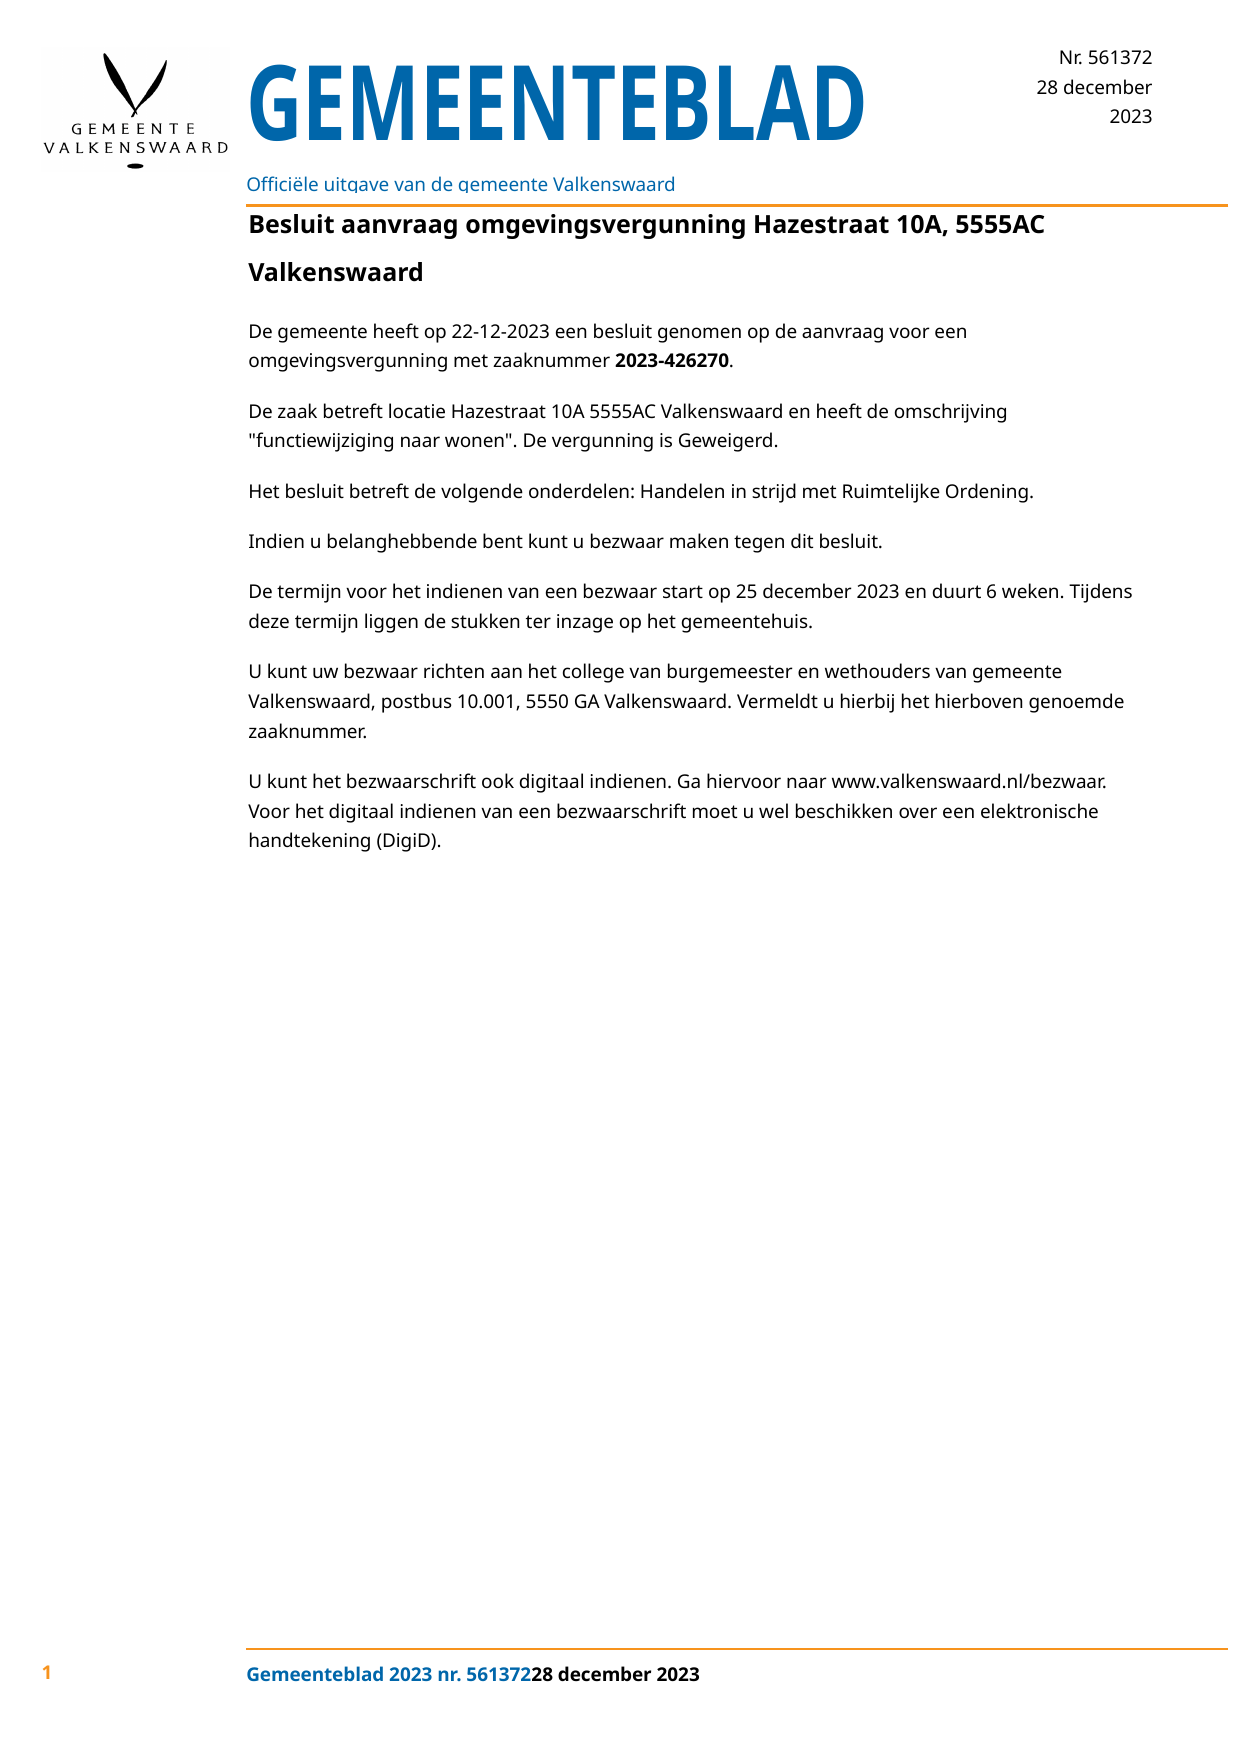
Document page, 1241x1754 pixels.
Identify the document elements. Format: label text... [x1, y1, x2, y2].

text U kunt uw bezwaar richten aan het college van burgemeester en wethouders van gemeente Valkenswaard, postbus 10.001, 5550 GA Valkenswaard. Vermeldt u hierbij het hierboven genoemde zaaknummer. [248, 659, 1152, 744]
text Het besluit betreft de volgende onderdelen: Handelen in strijd met Ruimtelijke Ordening. [248, 478, 1152, 504]
text U kunt het bezwaarschrift ook digitaal indienen. Ga hiervoor naar www.valkenswaard.nl/bezwaar. Voor het digitaal indienen van een bezwaarschrift moet u wel beschikken over een elektronische handtekening (DigiD). [248, 768, 1152, 853]
text De termijn voor het indienen van een bezwaar start op 25 december 2023 en duurt 6 weken. Tijdens deze termijn liggen de stukken ter inzage op het gemeentehuis. [248, 579, 1152, 634]
picture [41, 47, 231, 172]
text Indien u belanghebbende bent kunt u bezwaar maken tegen dit besluit. [248, 528, 1152, 554]
text De gemeente heeft op 22-12-2023 een besluit genomen op de aanvraag voor een omgevingsvergunning met zaaknummer 2023-426270. [248, 318, 1152, 373]
text De zaak betreft locatie Hazestraat 10A 5555AC Valkenswaard en heeft de omschrijving "functiewijziging naar wonen". De vergunning is Geweigerd. [248, 398, 1152, 453]
text Besluit aanvraag omgevingsvergunning Hazestraat 10A, 5555AC Valkenswaard [248, 207, 1152, 288]
